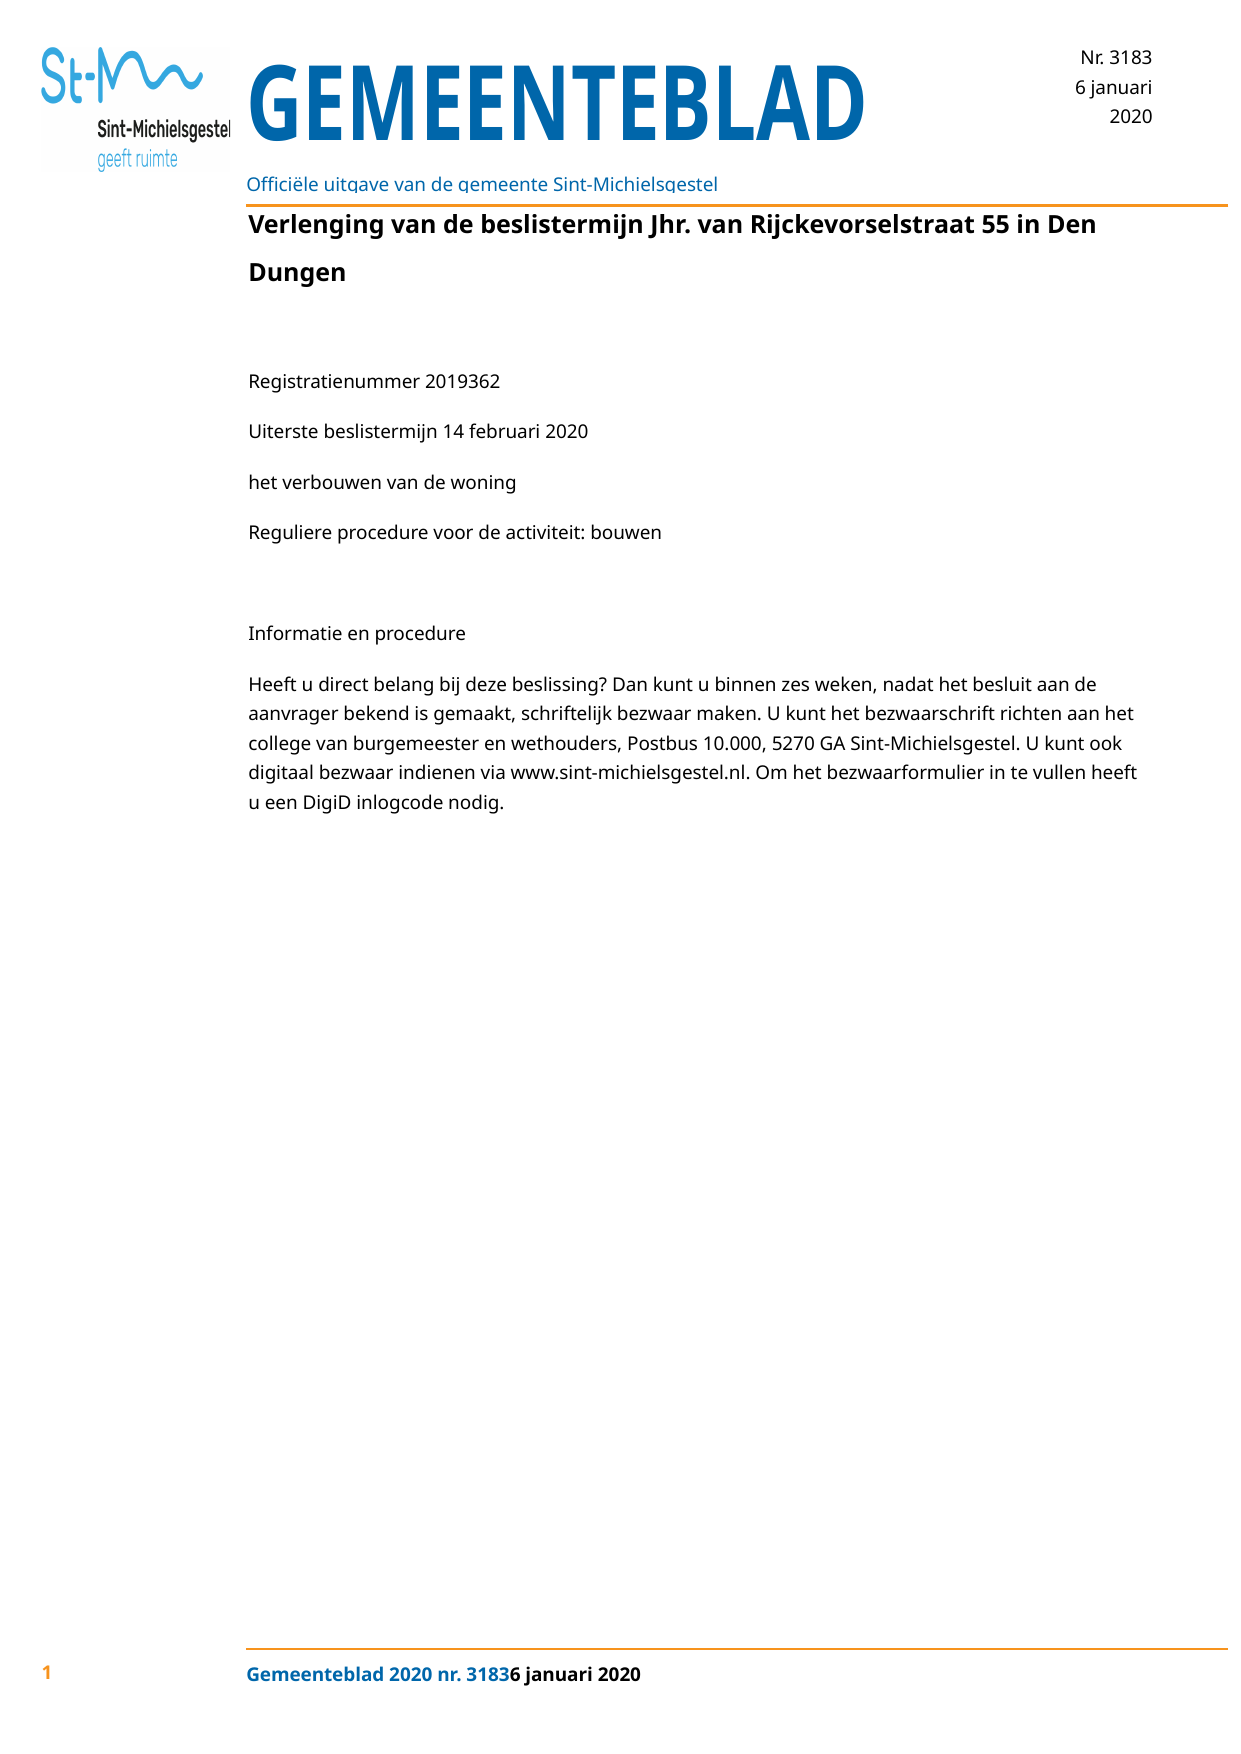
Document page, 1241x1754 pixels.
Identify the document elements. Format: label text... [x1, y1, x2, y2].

text Informatie en procedure [248, 620, 1152, 646]
text Reguliere procedure voor de activiteit: bouwen [248, 519, 1152, 545]
text Verlenging van de beslistermijn Jhr. van Rijckevorselstraat 55 in Den Dungen [248, 207, 1152, 288]
text Heeft u direct belang bij deze beslissing? Dan kunt u binnen zes weken, nadat het besluit aan de aanvrager bekend is gemaakt, schriftelijk bezwaar maken. U kunt het bezwaarschrift richten aan het college van burgemeester en wethouders, Postbus 10.000, 5270 GA Sint-Michielsgestel. U kunt ook digitaal bezwaar indienen via www.sint-michielsgestel.nl. Om het bezwaarformulier in te vullen heeft u een DigiD inlogcode nodig. [248, 671, 1152, 815]
text het verbouwen van de woning [248, 469, 1152, 495]
picture [41, 47, 231, 172]
text Uiterste beslistermijn 14 februari 2020 [248, 419, 1152, 444]
text Registratienummer 2019362 [248, 368, 1152, 394]
